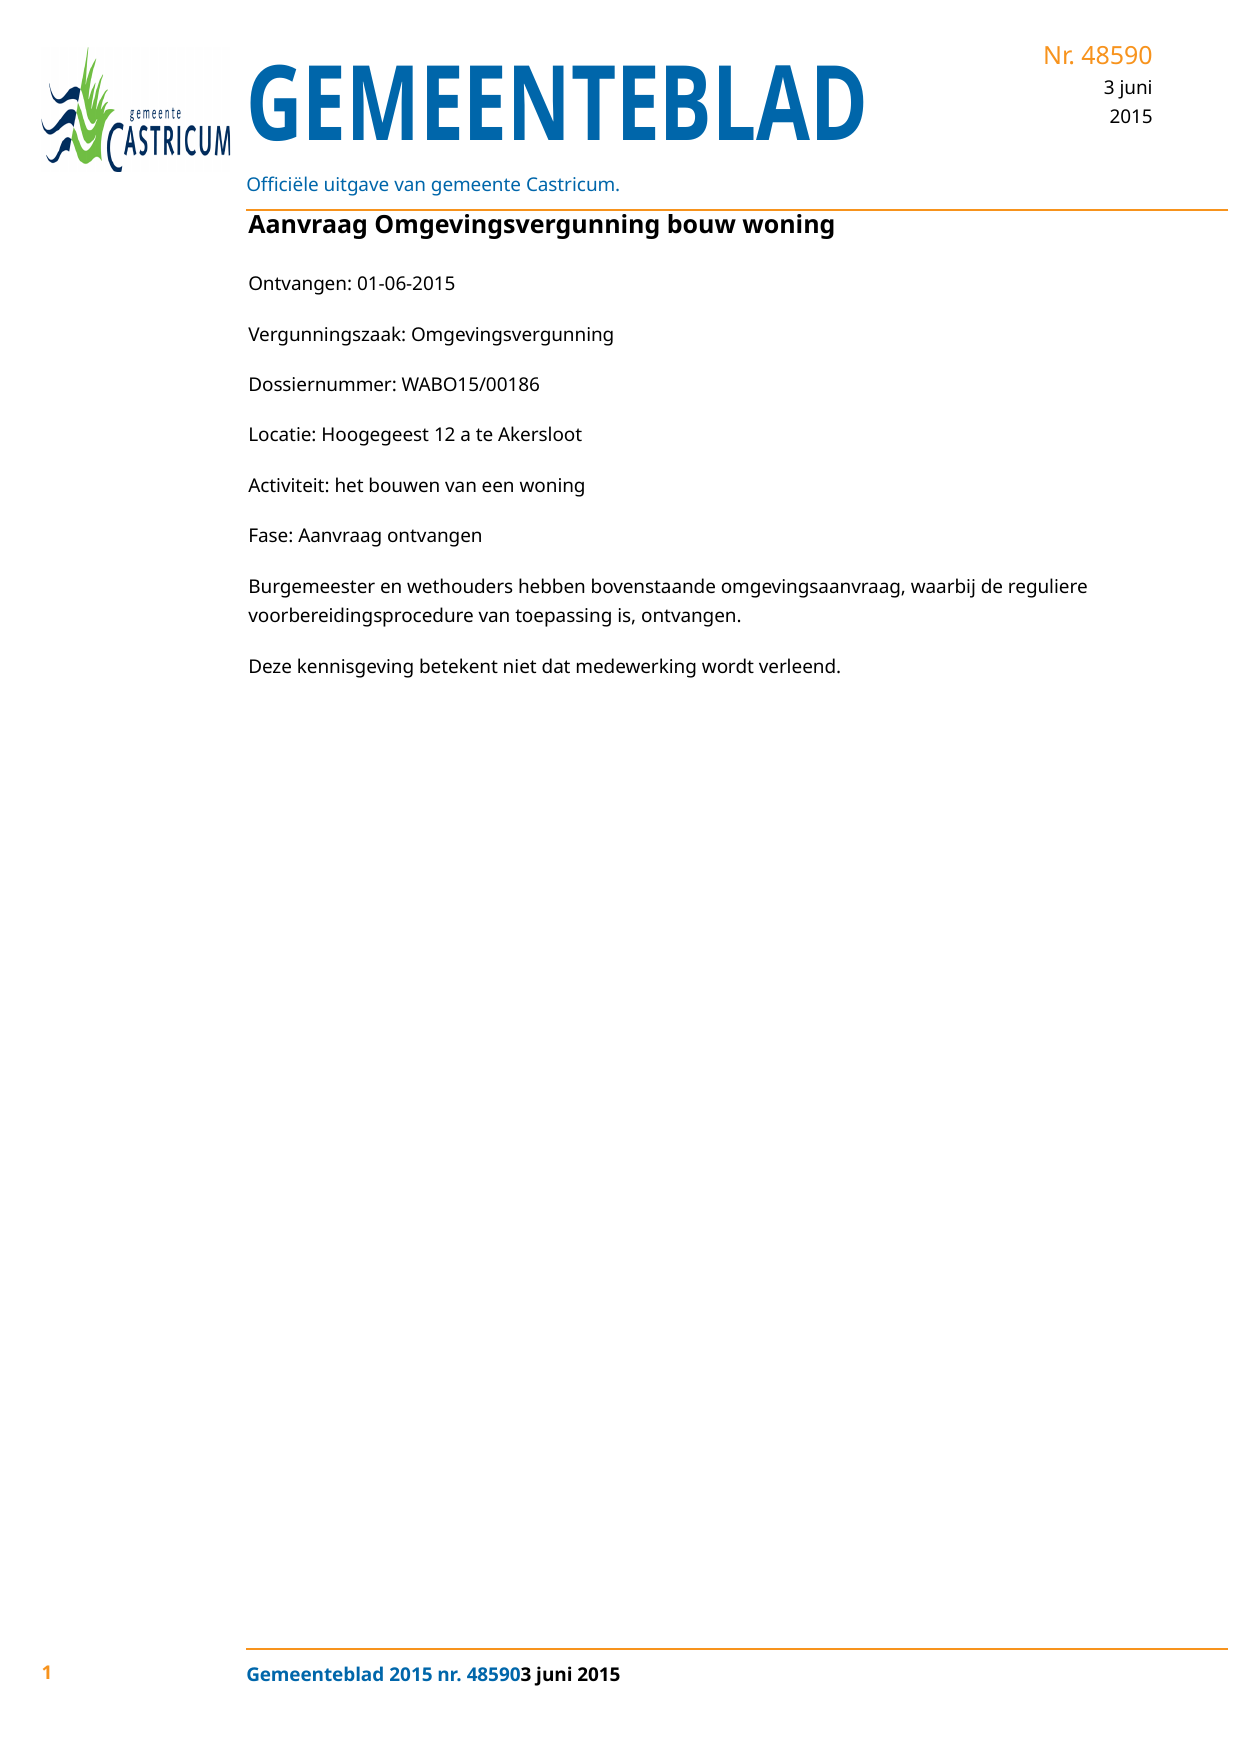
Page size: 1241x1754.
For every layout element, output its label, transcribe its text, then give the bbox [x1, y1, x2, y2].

text Aanvraag Omgevingsvergunning bouw woning [248, 211, 1152, 241]
text Locatie: Hoogegeest 12 a te Akersloot [248, 422, 1152, 447]
text Deze kennisgeving betekent niet dat medewerking wordt verleend. [248, 653, 1152, 678]
text Dossiernummer: WABO15/00186 [248, 371, 1152, 397]
text Burgemeester en wethouders hebben bovenstaande omgevingsaanvraag, waarbij de reguliere voorbereidingsprocedure van toepassing is, ontvangen. [248, 573, 1152, 628]
text Ontvangen: 01-06-2015 [248, 270, 1152, 296]
text Fase: Aanvraag ontvangen [248, 522, 1152, 548]
text Activiteit: het bouwen van een woning [248, 472, 1152, 498]
picture [41, 47, 231, 172]
text Vergunningszaak: Omgevingsvergunning [248, 321, 1152, 346]
